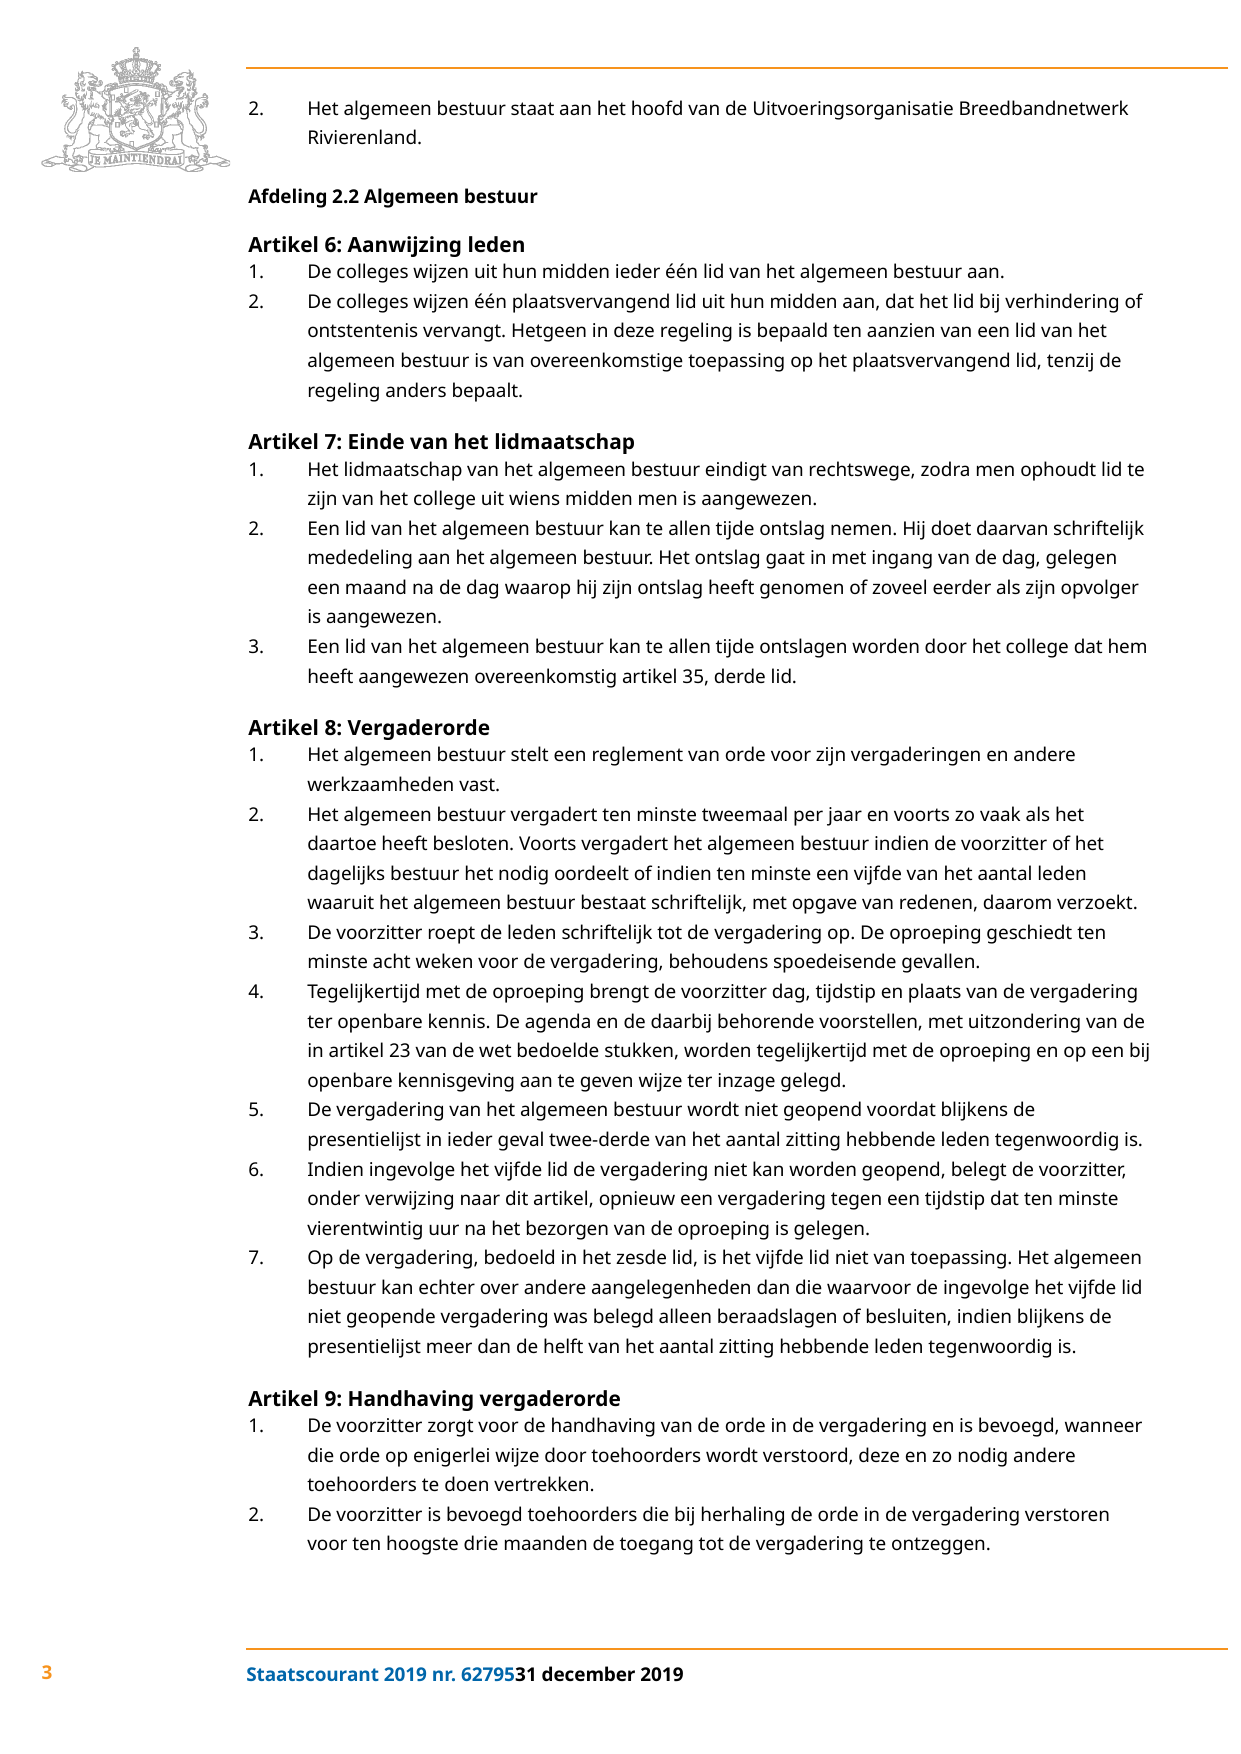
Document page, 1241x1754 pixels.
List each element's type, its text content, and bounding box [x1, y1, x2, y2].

list Een lid van het algemeen bestuur kan te allen tijde ontslagen worden door het college dat hem heeft aangewezen overeenkomstig artikel 35, derde lid. [248, 633, 1152, 688]
list Op de vergadering, bedoeld in het zesde lid, is het vijfde lid niet van toepassing. Het algemeen bestuur kan echter over andere aangelegenheden dan die waarvoor de ingevolge het vijfde lid niet geopende vergadering was belegd alleen beraadslagen of besluiten, indien blijkens de presentielijst meer dan de helft van het aantal zitting hebbende leden tegenwoordig is. [248, 1244, 1152, 1359]
list Het algemeen bestuur staat aan het hoofd van de Uitvoeringsorganisatie Breedbandnetwerk Rivierenland. [248, 95, 1152, 150]
list De colleges wijzen één plaatsvervangend lid uit hun midden aan, dat het lid bij verhindering of ontstentenis vervangt. Hetgeen in deze regeling is bepaald ten aanzien van een lid van het algemeen bestuur is van overeenkomstige toepassing op het plaatsvervangend lid, tenzij de regeling anders bepaalt. [248, 288, 1152, 403]
list Het lidmaatschap van het algemeen bestuur eindigt van rechtswege, zodra men ophoudt lid te zijn van het college uit wiens midden men is aangewezen. [248, 456, 1152, 511]
text Artikel 9: Handhaving vergaderorde [248, 1384, 1152, 1412]
list Het algemeen bestuur vergadert ten minste tweemaal per jaar en voorts zo vaak als het daartoe heeft besloten. Voorts vergadert het algemeen bestuur indien de voorzitter of het dagelijks bestuur het nodig oordeelt of indien ten minste een vijfde van het aantal leden waaruit het algemeen bestuur bestaat schriftelijk, met opgave van redenen, daarom verzoekt. [248, 801, 1152, 915]
list Tegelijkertijd met de oproeping brengt de voorzitter dag, tijdstip en plaats van de vergadering ter openbare kennis. De agenda en de daarbij behorende voorstellen, met uitzondering van de in artikel 23 van de wet bedoelde stukken, worden tegelijkertijd met de oproeping en op een bij openbare kennisgeving aan te geven wijze ter inzage gelegd. [248, 978, 1152, 1093]
picture [41, 47, 231, 172]
list De colleges wijzen uit hun midden ieder één lid van het algemeen bestuur aan. [248, 258, 1152, 284]
list De voorzitter roept de leden schriftelijk tot de vergadering op. De oproeping geschiedt ten minste acht weken voor de vergadering, behoudens spoedeisende gevallen. [248, 919, 1152, 974]
text Artikel 8: Vergaderorde [248, 713, 1152, 742]
list Een lid van het algemeen bestuur kan te allen tijde ontslag nemen. Hij doet daarvan schriftelijk mededeling aan het algemeen bestuur. Het ontslag gaat in met ingang van de dag, gelegen een maand na de dag waarop hij zijn ontslag heeft genomen of zoveel eerder als zijn opvolger is aangewezen. [248, 515, 1152, 629]
list De voorzitter is bevoegd toehoorders die bij herhaling de orde in de vergadering verstoren voor ten hoogste drie maanden de toegang tot de vergadering te ontzeggen. [248, 1501, 1152, 1556]
text Afdeling 2.2 Algemeen bestuur [248, 183, 1152, 209]
list De voorzitter zorgt voor de handhaving van de orde in de vergadering en is bevoegd, wanneer die orde op enigerlei wijze door toehoorders wordt verstoord, deze en zo nodig andere toehoorders te doen vertrekken. [248, 1412, 1152, 1497]
list Indien ingevolge het vijfde lid de vergadering niet kan worden geopend, belegt de voorzitter, onder verwijzing naar dit artikel, opnieuw een vergadering tegen een tijdstip dat ten minste vierentwintig uur na het bezorgen van de oproeping is gelegen. [248, 1156, 1152, 1241]
list Het algemeen bestuur stelt een reglement van orde voor zijn vergaderingen en andere werkzaamheden vast. [248, 742, 1152, 797]
text Artikel 6: Aanwijzing leden [248, 230, 1152, 258]
text Artikel 7: Einde van het lidmaatschap [248, 427, 1152, 456]
list De vergadering van het algemeen bestuur wordt niet geopend voordat blijkens de presentielijst in ieder geval twee-derde van het aantal zitting hebbende leden tegenwoordig is. [248, 1097, 1152, 1152]
